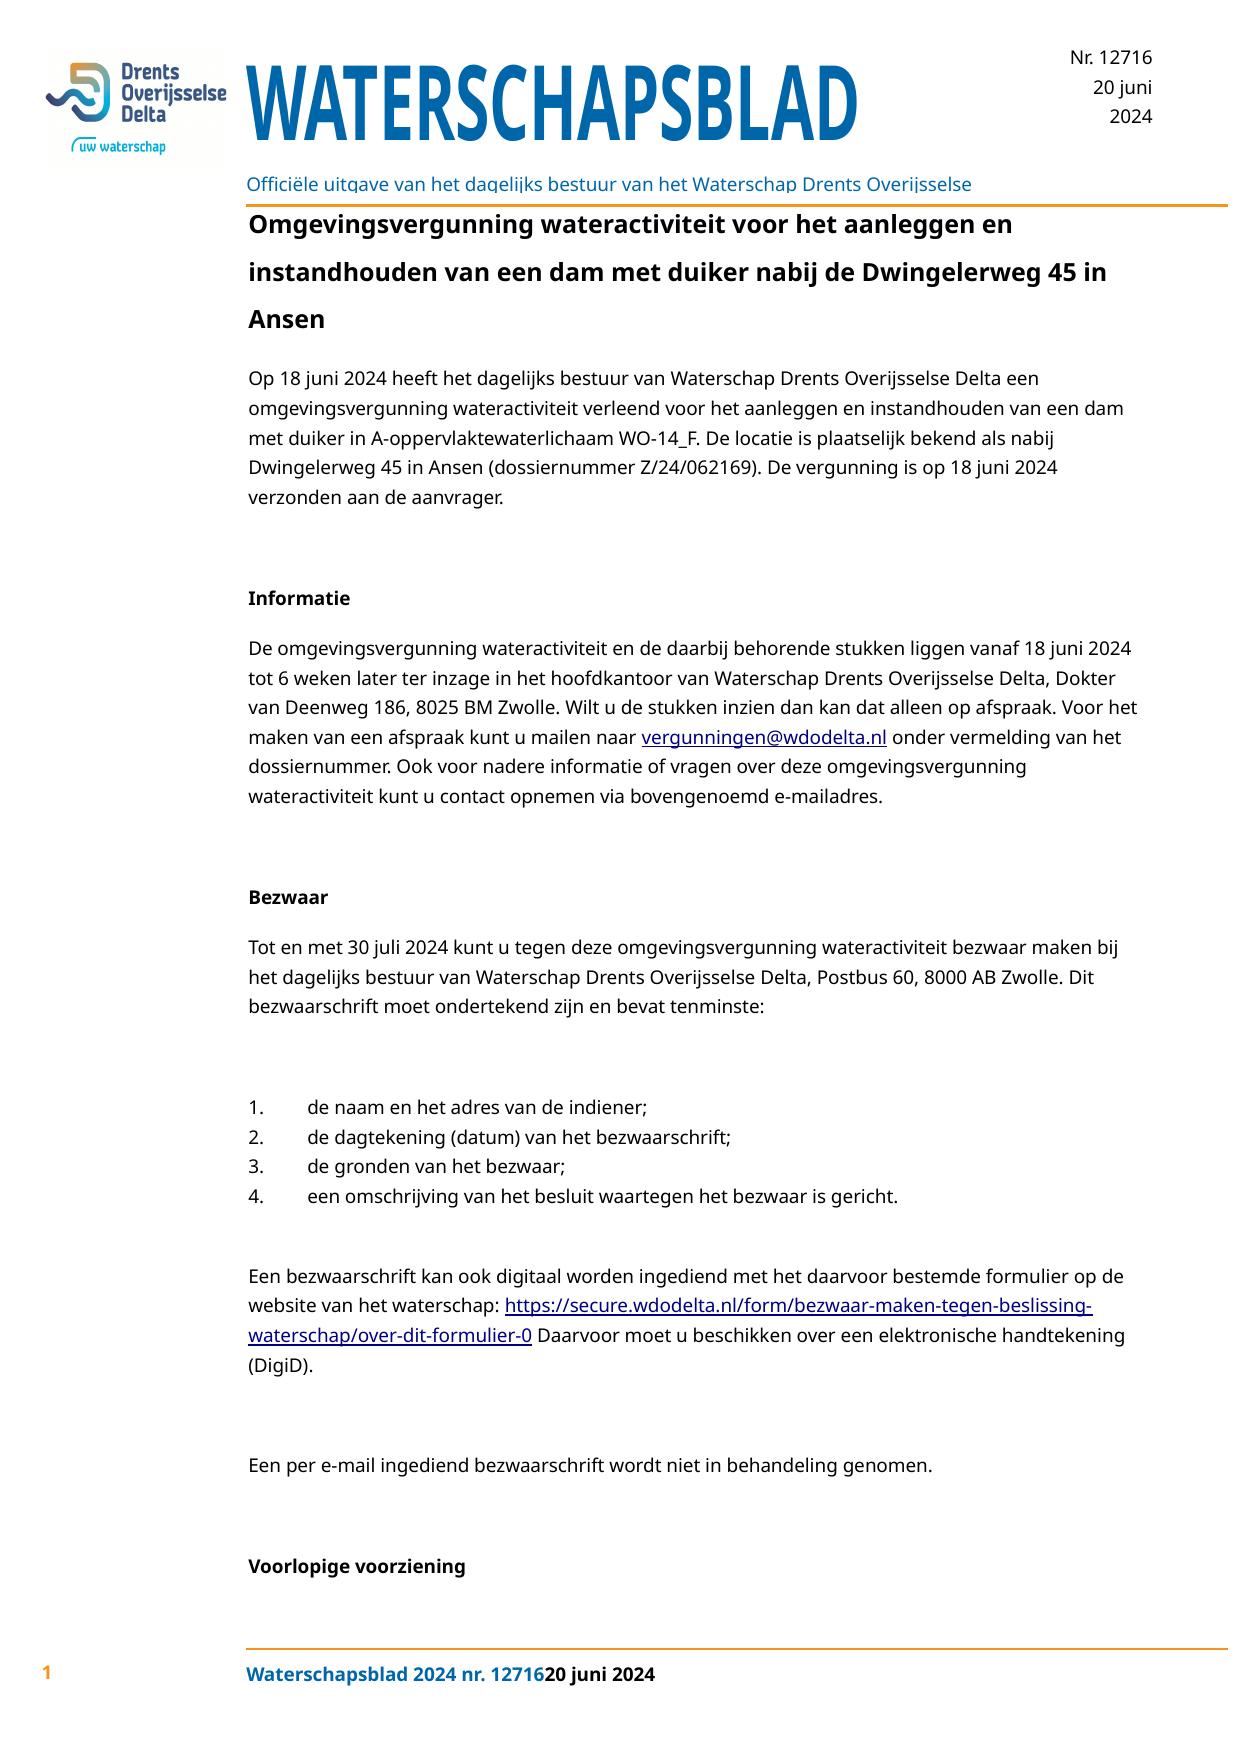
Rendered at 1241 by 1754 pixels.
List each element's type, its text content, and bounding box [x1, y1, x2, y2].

text Een bezwaarschrift kan ook digitaal worden ingediend met het daarvoor bestemde formulier op de website van het waterschap: https://secure.wdodelta.nl/form/bezwaar-maken-tegen-beslissing-waterschap/over-dit-formulier-0 Daarvoor moet u beschikken over een elektronische handtekening (DigiD). [248, 1263, 1152, 1377]
list de gronden van het bezwaar; [248, 1153, 1152, 1179]
text Tot en met 30 juli 2024 kunt u tegen deze omgevingsvergunning wateractiviteit bezwaar maken bij het dagelijks bestuur van Waterschap Drents Overijsselse Delta, Postbus 60, 8000 AB Zwolle. Dit bezwaarschrift moet ondertekend zijn en bevat tenminste: [248, 934, 1152, 1019]
list een omschrijving van het besluit waartegen het bezwaar is gericht. [248, 1183, 1152, 1209]
text Voorlopige voorziening [248, 1553, 1152, 1579]
text Bezwaar [248, 884, 1152, 909]
text Een per e-mail ingediend bezwaarschrift wordt niet in behandeling genomen. [248, 1453, 1152, 1478]
text Omgevingsvergunning wateractiviteit voor het aanleggen en instandhouden van een dam met duiker nabij de Dwingelerweg 45 in Ansen [248, 207, 1152, 336]
text Op 18 juni 2024 heeft het dagelijks bestuur van Waterschap Drents Overijsselse Delta een omgevingsvergunning wateractiviteit verleend voor het aanleggen en instandhouden van een dam met duiker in A-oppervlaktewaterlichaam WO-14_F. De locatie is plaatselijk bekend als nabij Dwingelerweg 45 in Ansen (dossiernummer Z/24/062169). De vergunning is op 18 juni 2024 verzonden aan de aanvrager. [248, 366, 1152, 509]
list de naam en het adres van de indiener; [248, 1094, 1152, 1120]
text De omgevingsvergunning wateractiviteit en de daarbij behorende stukken liggen vanaf 18 juni 2024 tot 6 weken later ter inzage in het hoofdkantoor van Waterschap Drents Overijsselse Delta, Dokter van Deenweg 186, 8025 BM Zwolle. Wilt u de stukken inzien dan kan dat alleen op afspraak. Voor het maken van een afspraak kunt u mailen naar vergunningen@wdodelta.nl onder vermelding van het dossiernummer. Ook voor nadere informatie of vragen over deze omgevingsvergunning wateractiviteit kunt u contact opnemen via bovengenoemd e-mailadres. [248, 635, 1152, 809]
picture [41, 47, 231, 172]
text Informatie [248, 585, 1152, 610]
list de dagtekening (datum) van het bezwaarschrift; [248, 1124, 1152, 1149]
